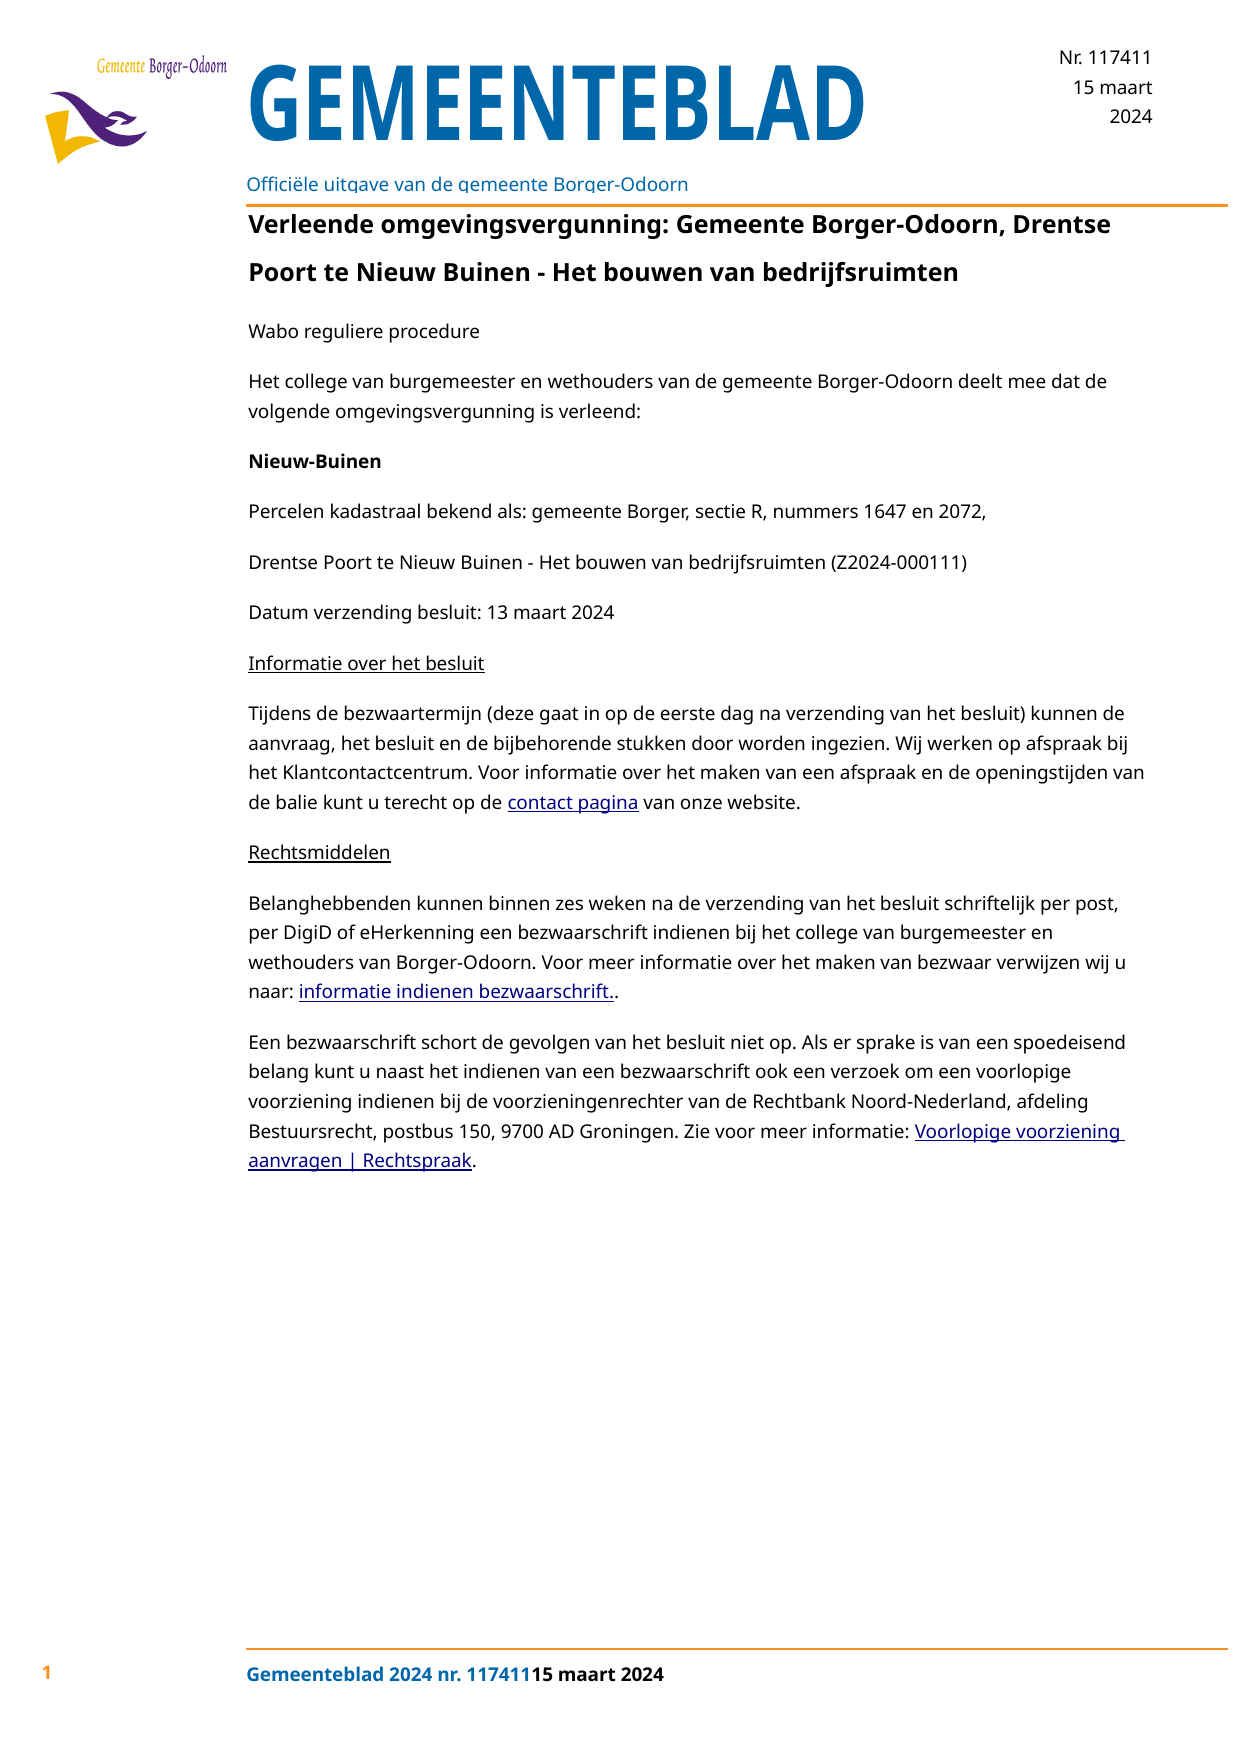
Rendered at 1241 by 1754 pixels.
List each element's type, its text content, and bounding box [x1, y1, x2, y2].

text Een bezwaarschrift schort de gevolgen van het besluit niet op. Als er sprake is van een spoedeisend belang kunt u naast het indienen van een bezwaarschrift ook een verzoek om een voorlopige voorziening indienen bij de voorzieningenrechter van de Rechtbank Noord-Nederland, afdeling Bestuursrecht, postbus 150, 9700 AD Groningen. Zie voor meer informatie: Voorlopige voorziening aanvragen | Rechtspraak. [248, 1029, 1152, 1173]
text Belanghebbenden kunnen binnen zes weken na de verzending van het besluit schriftelijk per post, per DigiD of eHerkenning een bezwaarschrift indienen bij het college van burgemeester en wethouders van Borger-Odoorn. Voor meer informatie over het maken van bezwaar verwijzen wij u naar: informatie indienen bezwaarschrift.. [248, 890, 1152, 1004]
text Tijdens de bezwaartermijn (deze gaat in op de eerste dag na verzending van het besluit) kunnen de aanvraag, het besluit en de bijbehorende stukken door worden ingezien. Wij werken op afspraak bij het Klantcontactcentrum. Voor informatie over het maken van een afspraak en de openingstijden van de balie kunt u terecht op de contact pagina van onze website. [248, 700, 1152, 815]
text Percelen kadastraal bekend als: gemeente Borger, sectie R, nummers 1647 en 2072, [248, 499, 1152, 524]
text Datum verzending besluit: 13 maart 2024 [248, 599, 1152, 625]
picture [41, 47, 231, 172]
text Wabo reguliere procedure [248, 318, 1152, 344]
text Informatie over het besluit [248, 650, 1152, 676]
text Drentse Poort te Nieuw Buinen - Het bouwen van bedrijfsruimten (Z2024-000111) [248, 549, 1152, 575]
text Rechtsmiddelen [248, 839, 1152, 865]
text Verleende omgevingsvergunning: Gemeente Borger-Odoorn, Drentse Poort te Nieuw Buinen - Het bouwen van bedrijfsruimten [248, 207, 1152, 288]
text Het college van burgemeester en wethouders van de gemeente Borger-Odoorn deelt mee dat de volgende omgevingsvergunning is verleend: [248, 368, 1152, 424]
text Nieuw-Buinen [248, 448, 1152, 474]
